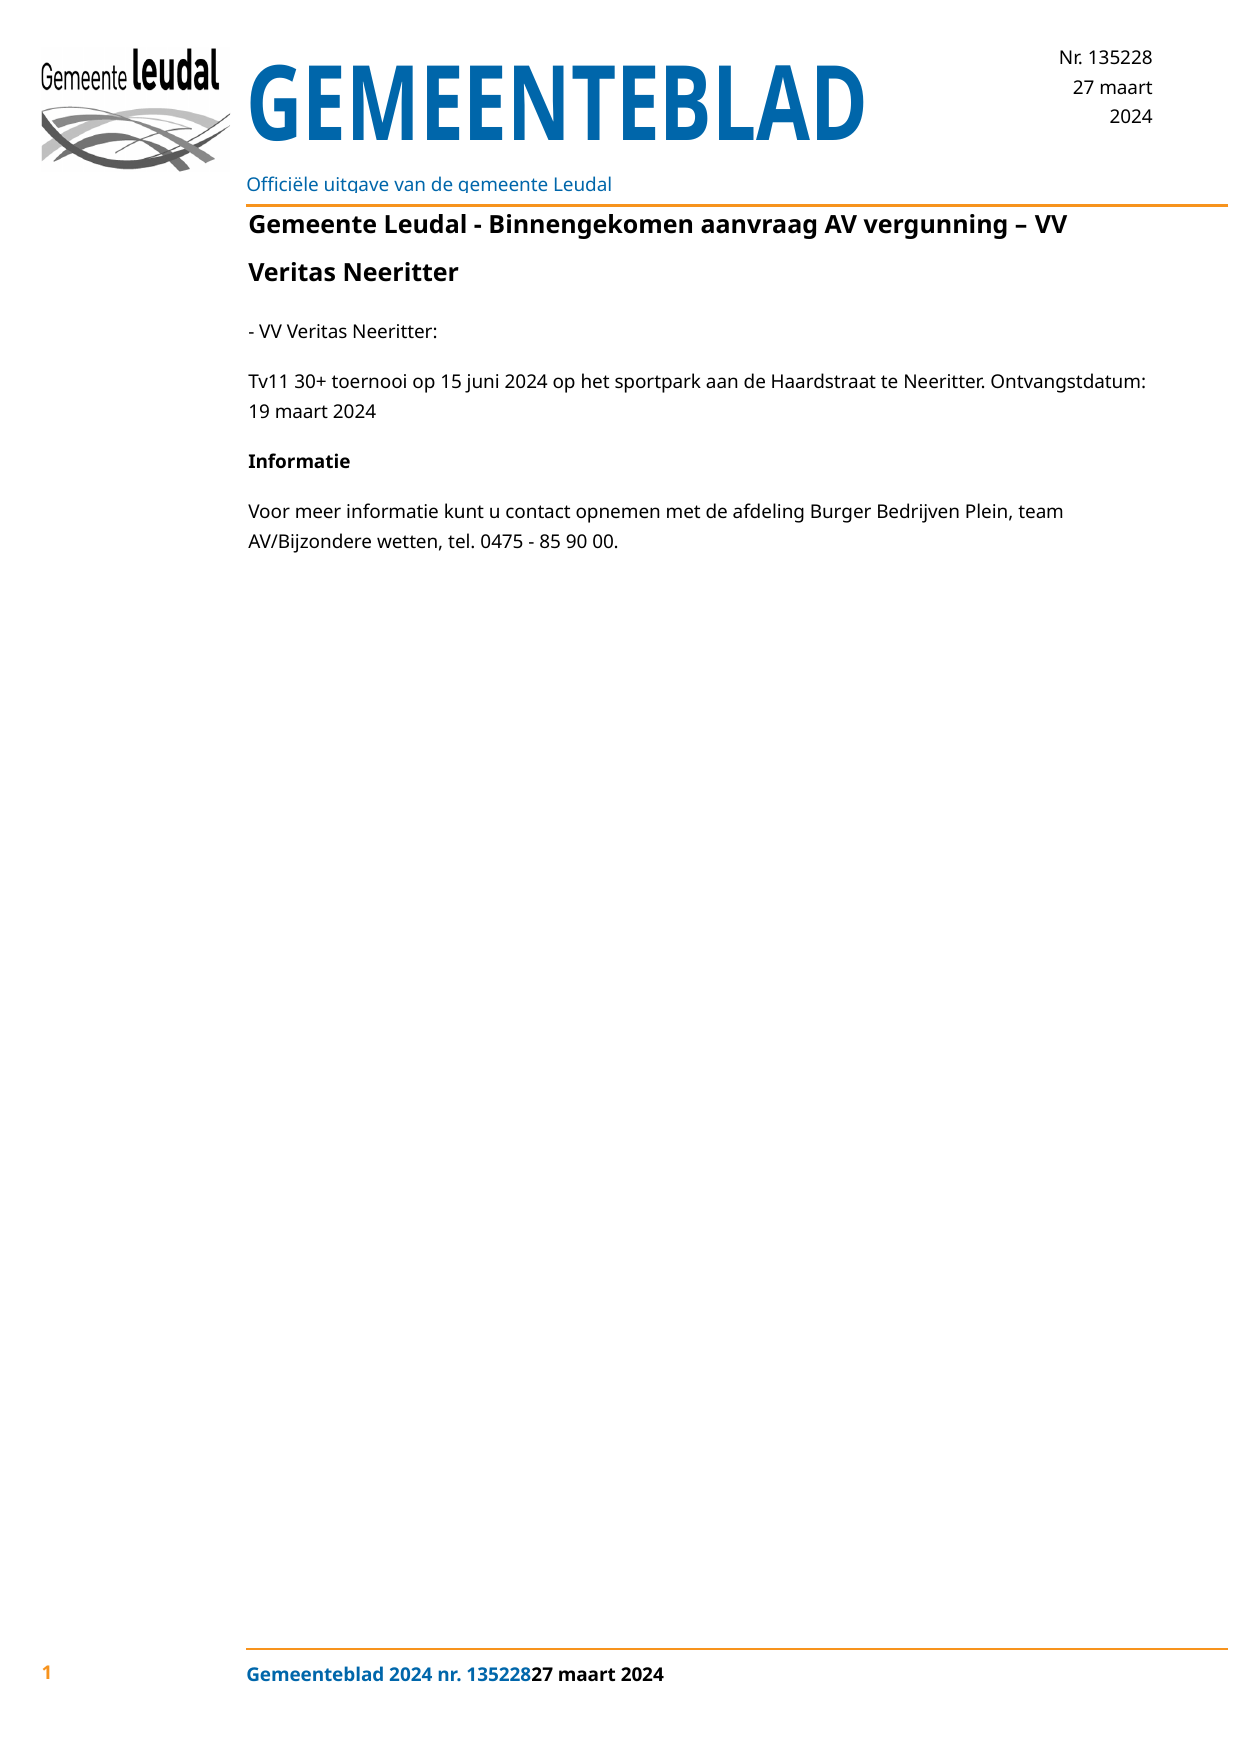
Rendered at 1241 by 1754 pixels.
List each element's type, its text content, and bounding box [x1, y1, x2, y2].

picture [41, 47, 231, 172]
text - VV Veritas Neeritter: [248, 318, 1152, 344]
text Gemeente Leudal - Binnengekomen aanvraag AV vergunning – VV Veritas Neeritter [248, 207, 1152, 288]
text Tv11 30+ toernooi op 15 juni 2024 op het sportpark aan de Haardstraat te Neeritter. Ontvangstdatum: 19 maart 2024 [248, 368, 1152, 424]
text Voor meer informatie kunt u contact opnemen met de afdeling Burger Bedrijven Plein, team AV/Bijzondere wetten, tel. 0475 - 85 90 00. [248, 499, 1152, 554]
text Informatie [248, 448, 1152, 474]
